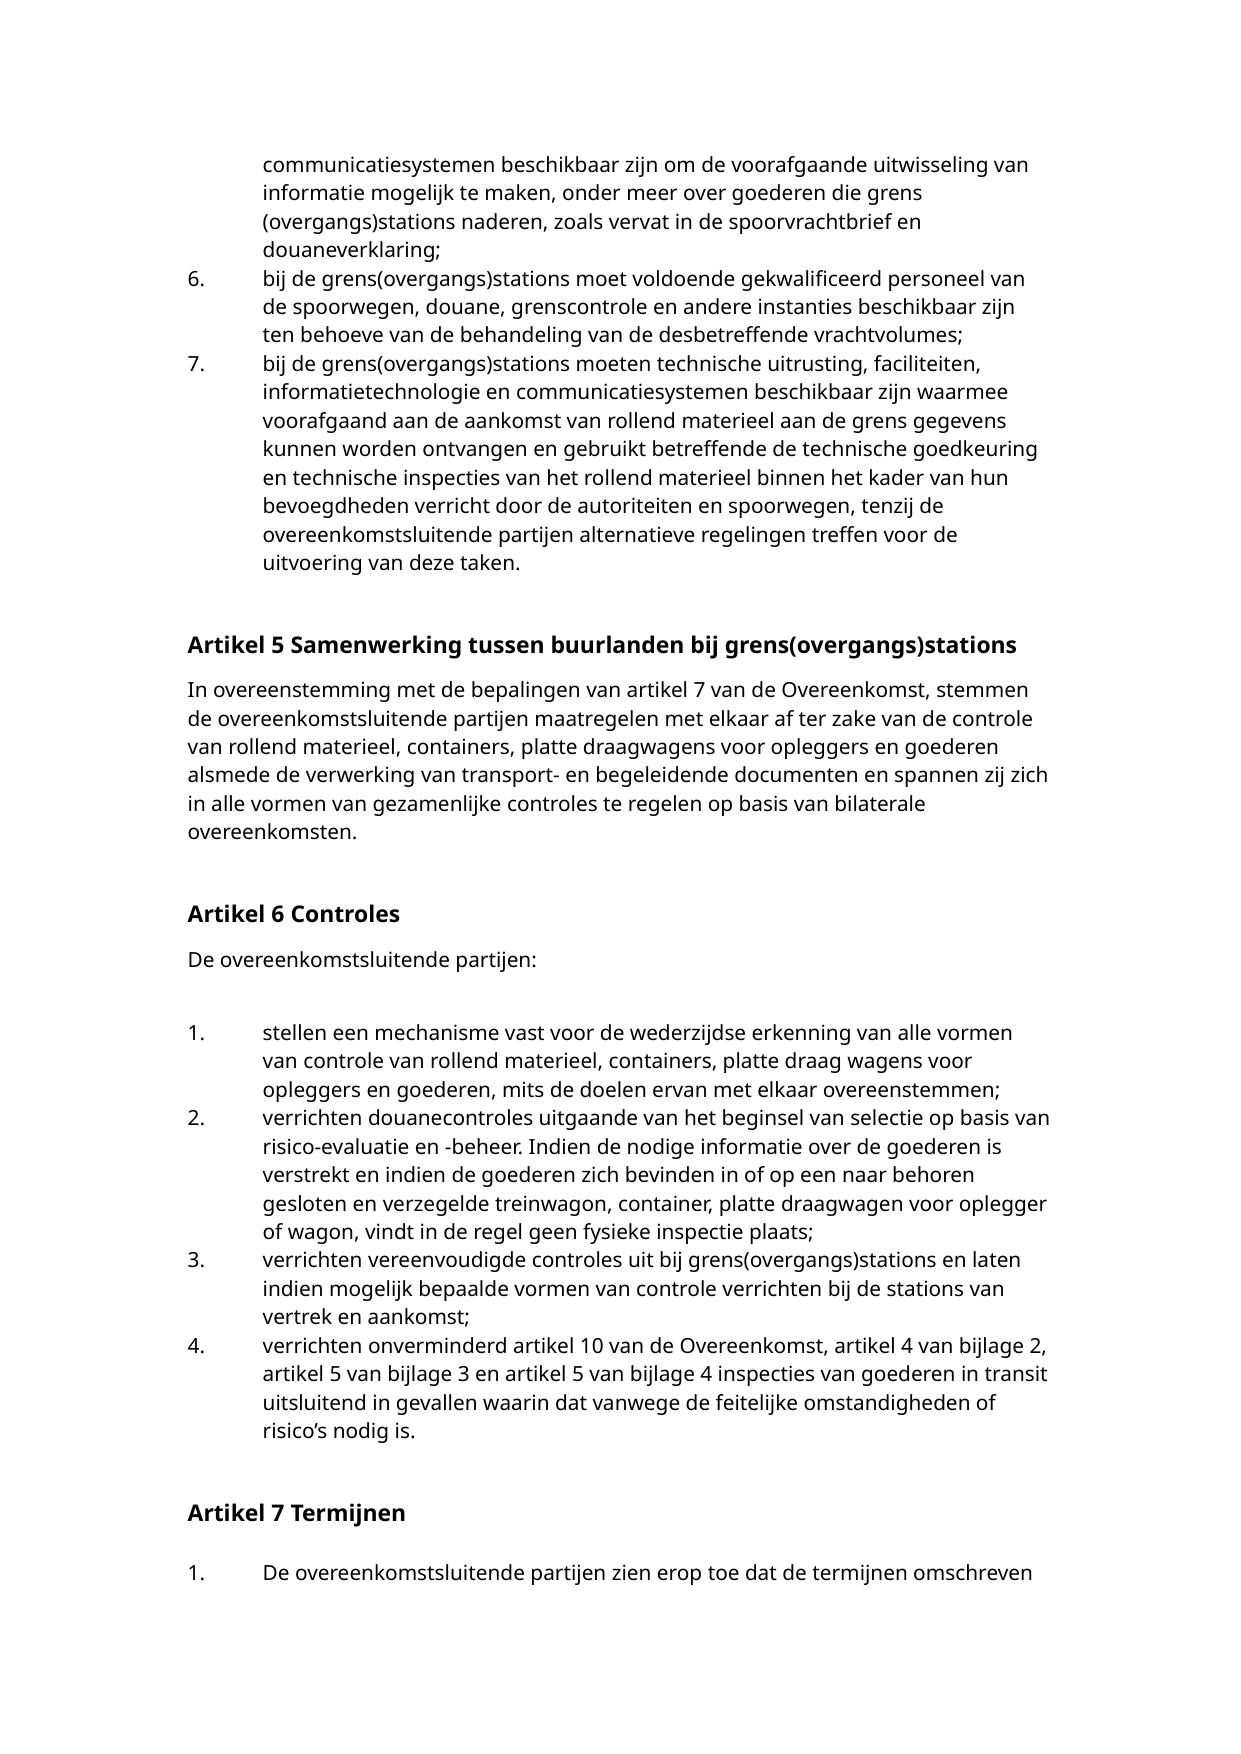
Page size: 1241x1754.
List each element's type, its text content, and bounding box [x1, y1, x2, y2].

list stellen een mechanisme vast voor de wederzijdse erkenning van alle vormen van controle van rollend materieel, containers, platte draag wagens voor opleggers en goederen, mits de doelen ervan met elkaar overeenstemmen; [187, 1018, 1053, 1103]
list verrichten douanecontroles uitgaande van het beginsel van selectie op basis van risico-evaluatie en -beheer. Indien de nodige informatie over de goederen is verstrekt en indien de goederen zich bevinden in of op een naar behoren gesloten en verzegelde treinwagon, container, platte draagwagen voor oplegger of wagon, vindt in de regel geen fysieke inspectie plaats; [187, 1103, 1053, 1246]
list verrichten vereenvoudigde controles uit bij grens(overgangs)stations en laten indien mogelijk bepaalde vormen van controle verrichten bij de stations van vertrek en aankomst; [187, 1246, 1053, 1331]
subtitle Artikel 5 Samenwerking tussen buurlanden bij grens(overgangs)stations [187, 629, 1053, 660]
text De overeenkomstsluitende partijen: [187, 945, 1053, 973]
list De overeenkomstsluitende partijen zien erop toe dat de termijnen omschreven [187, 1558, 1053, 1587]
list verrichten onverminderd artikel 10 van de Overeenkomst, artikel 4 van bijlage 2, artikel 5 van bijlage 3 en artikel 5 van bijlage 4 inspecties van goederen in transit uitsluitend in gevallen waarin dat vanwege de feitelijke omstandigheden of risico’s nodig is. [187, 1331, 1053, 1445]
subtitle Artikel 7 Termijnen [187, 1497, 1053, 1528]
list bij de grens(overgangs)stations moeten technische uitrusting, faciliteiten, informatietechnologie en communicatiesystemen beschikbaar zijn waarmee voorafgaand aan de aankomst van rollend materieel aan de grens gegevens kunnen worden ontvangen en gebruikt betreffende de technische goedkeuring en technische inspecties van het rollend materieel binnen het kader van hun bevoegdheden verricht door de autoriteiten en spoorwegen, tenzij de overeenkomstsluitende partijen alternatieve regelingen treffen voor de uitvoering van deze taken. [187, 349, 1053, 577]
subtitle Artikel 6 Controles [187, 898, 1053, 930]
text In overeenstemming met de bepalingen van artikel 7 van de Overeenkomst, stemmen de overeenkomstsluitende partijen maatregelen met elkaar af ter zake van de controle van rollend materieel, containers, platte draagwagens voor opleggers en goederen alsmede de verwerking van transport- en begeleidende documenten en spannen zij zich in alle vormen van gezamenlijke controles te regelen op basis van bilaterale overeenkomsten. [187, 675, 1053, 846]
list bij de grens(overgangs)stations moet voldoende gekwalificeerd personeel van de spoorwegen, douane, grenscontrole en andere instanties beschikbaar zijn ten behoeve van de behandeling van de desbetreffende vrachtvolumes; [187, 264, 1053, 349]
list communicatiesystemen beschikbaar zijn om de voorafgaande uitwisseling van informatie mogelijk te maken, onder meer over goederen die grens (overgangs)stations naderen, zoals vervat in de spoorvrachtbrief en douaneverklaring; [187, 150, 1053, 264]
